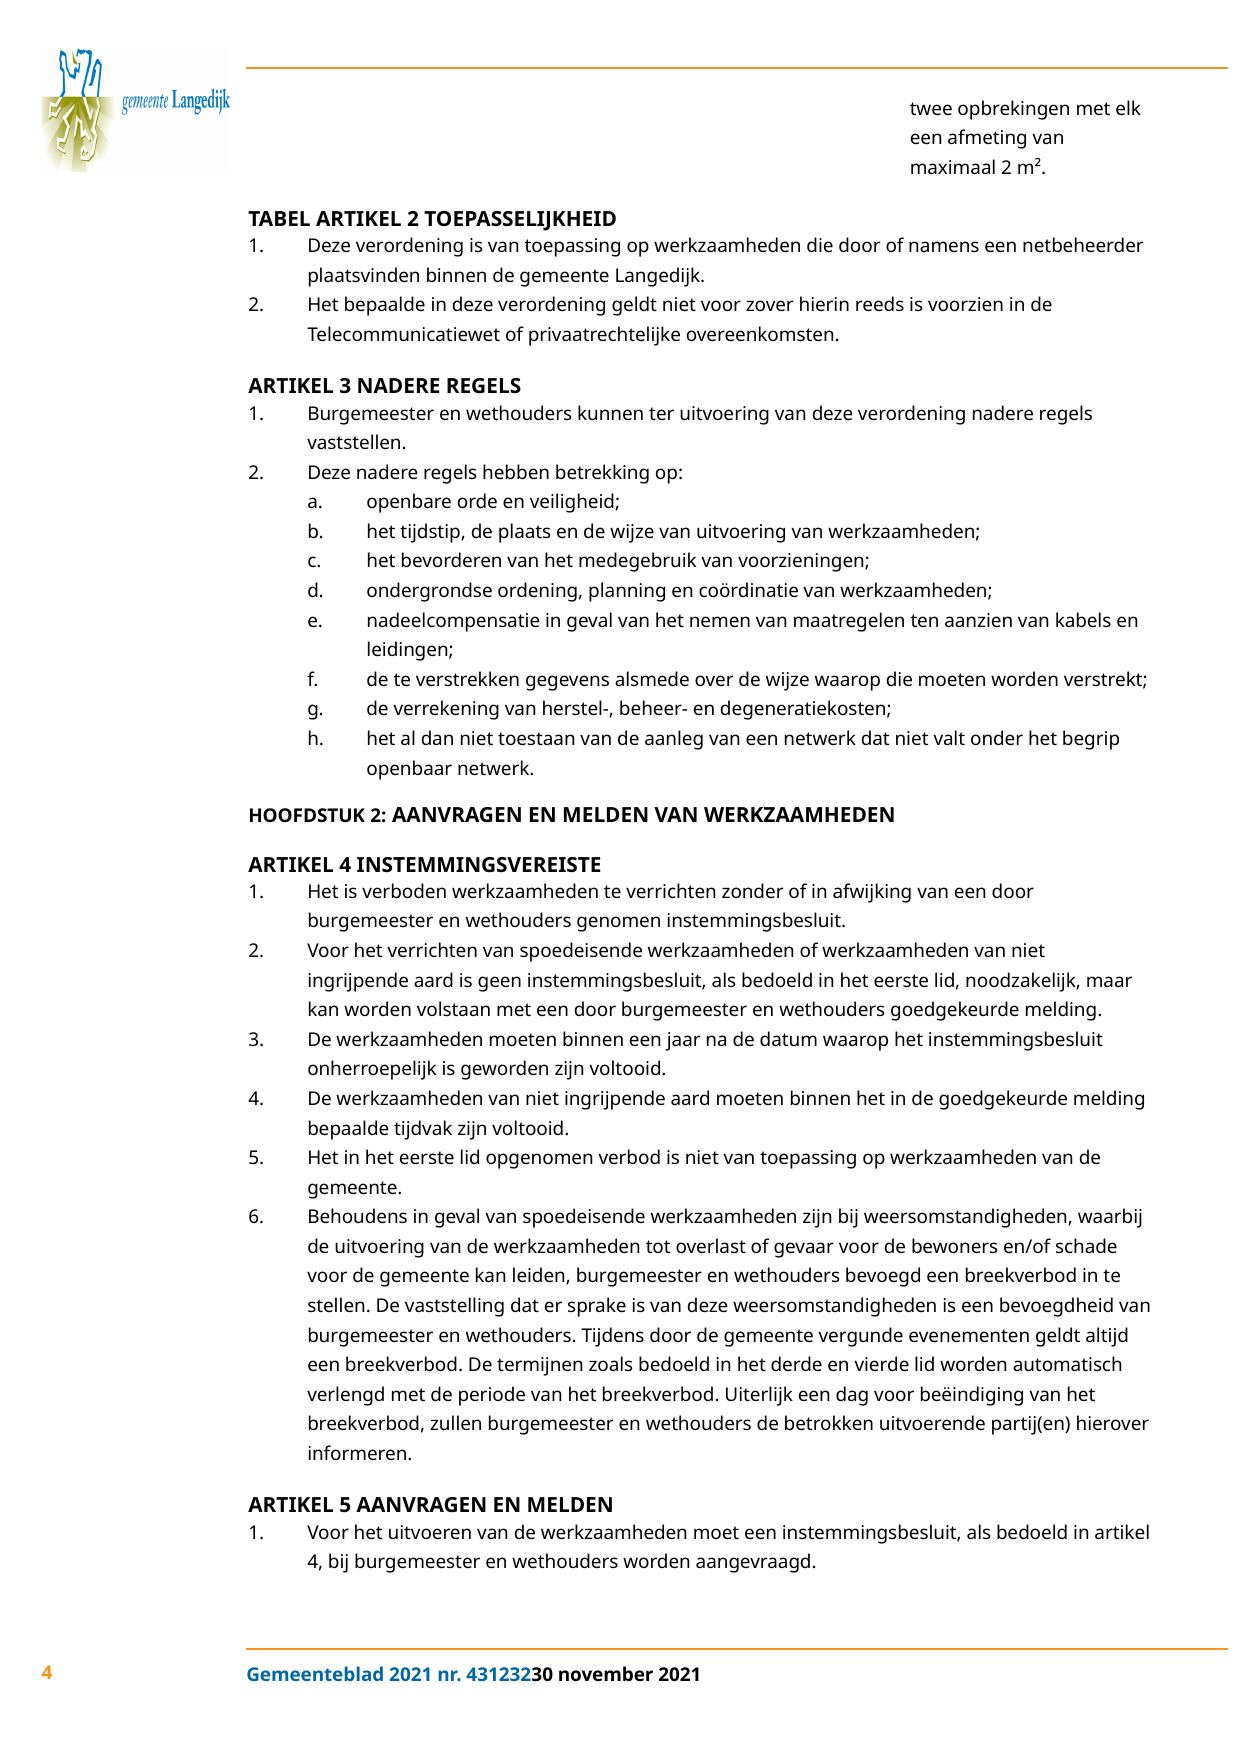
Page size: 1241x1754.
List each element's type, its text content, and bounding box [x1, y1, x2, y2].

text ARTIKEL 3 NADERE REGELS [248, 371, 1152, 400]
list het al dan niet toestaan van de aanleg van een netwerk dat niet valt onder het begrip openbaar netwerk. [307, 725, 1152, 781]
list Behoudens in geval van spoedeisende werkzaamheden zijn bij weersomstandigheden, waarbij de uitvoering van de werkzaamheden tot overlast of gevaar voor de bewoners en/of schade voor de gemeente kan leiden, burgemeester en wethouders bevoegd een breekverbod in te stellen. De vaststelling dat er sprake is van deze weersomstandigheden is een bevoegdheid van burgemeester en wethouders. Tijdens door de gemeente vergunde evenementen geldt altijd een breekverbod. De termijnen zoals bedoeld in het derde en vierde lid worden automatisch verlengd met de periode van het breekverbod. Uiterlijk een dag voor beëindiging van het breekverbod, zullen burgemeester en wethouders de betrokken uitvoerende partij(en) hierover informeren. [248, 1203, 1152, 1466]
picture [41, 47, 231, 172]
list de te verstrekken gegevens alsmede over de wijze waarop die moeten worden verstrekt; [307, 666, 1152, 692]
table_cell [248, 95, 549, 180]
table_cell [549, 95, 850, 180]
list nadeelcompensatie in geval van het nemen van maatregelen ten aanzien van kabels en leidingen; [307, 607, 1152, 662]
text HOOFDSTUK 2: AANVRAGEN EN MELDEN VAN WERKZAAMHEDEN [248, 800, 1152, 829]
table_cell twee opbrekingen met elk een afmeting van maximaal 2 m². [850, 95, 1152, 180]
list Deze nadere regels hebben betrekking op: [248, 459, 1152, 485]
list Het bepaalde in deze verordening geldt niet voor zover hierin reeds is voorzien in de Telecommunicatiewet of privaatrechtelijke overeenkomsten. [248, 291, 1152, 347]
list Voor het uitvoeren van de werkzaamheden moet een instemmingsbesluit, als bedoeld in artikel 4, bij burgemeester en wethouders worden aangevraagd. [248, 1519, 1152, 1574]
text ARTIKEL 4 INSTEMMINGSVEREISTE [248, 850, 1152, 878]
list Het is verboden werkzaamheden te verrichten zonder of in afwijking van een door burgemeester en wethouders genomen instemmingsbesluit. [248, 878, 1152, 933]
list het tijdstip, de plaats en de wijze van uitvoering van werkzaamheden; [307, 518, 1152, 544]
text ARTIKEL 5 AANVRAGEN EN MELDEN [248, 1491, 1152, 1519]
list De werkzaamheden moeten binnen een jaar na de datum waarop het instemmingsbesluit onherroepelijk is geworden zijn voltooid. [248, 1026, 1152, 1081]
list het bevorderen van het medegebruik van voorzieningen; [307, 548, 1152, 573]
list De werkzaamheden van niet ingrijpende aard moeten binnen het in de goedgekeurde melding bepaalde tijdvak zijn voltooid. [248, 1085, 1152, 1141]
text TABEL ARTIKEL 2 TOEPASSELIJKHEID [248, 204, 1152, 232]
list Deze verordening is van toepassing op werkzaamheden die door of namens een netbeheerder plaatsvinden binnen de gemeente Langedijk. [248, 232, 1152, 287]
list openbare orde en veiligheid; [307, 488, 1152, 514]
list ondergrondse ordening, planning en coördinatie van werkzaamheden; [307, 577, 1152, 603]
list Burgemeester en wethouders kunnen ter uitvoering van deze verordening nadere regels vaststellen. [248, 400, 1152, 455]
list de verrekening van herstel-, beheer- en degeneratiekosten; [307, 696, 1152, 721]
list Voor het verrichten van spoedeisende werkzaamheden of werkzaamheden van niet ingrijpende aard is geen instemmingsbesluit, als bedoeld in het eerste lid, noodzakelijk, maar kan worden volstaan met een door burgemeester en wethouders goedgekeurde melding. [248, 937, 1152, 1022]
list Het in het eerste lid opgenomen verbod is niet van toepassing op werkzaamheden van de gemeente. [248, 1144, 1152, 1200]
